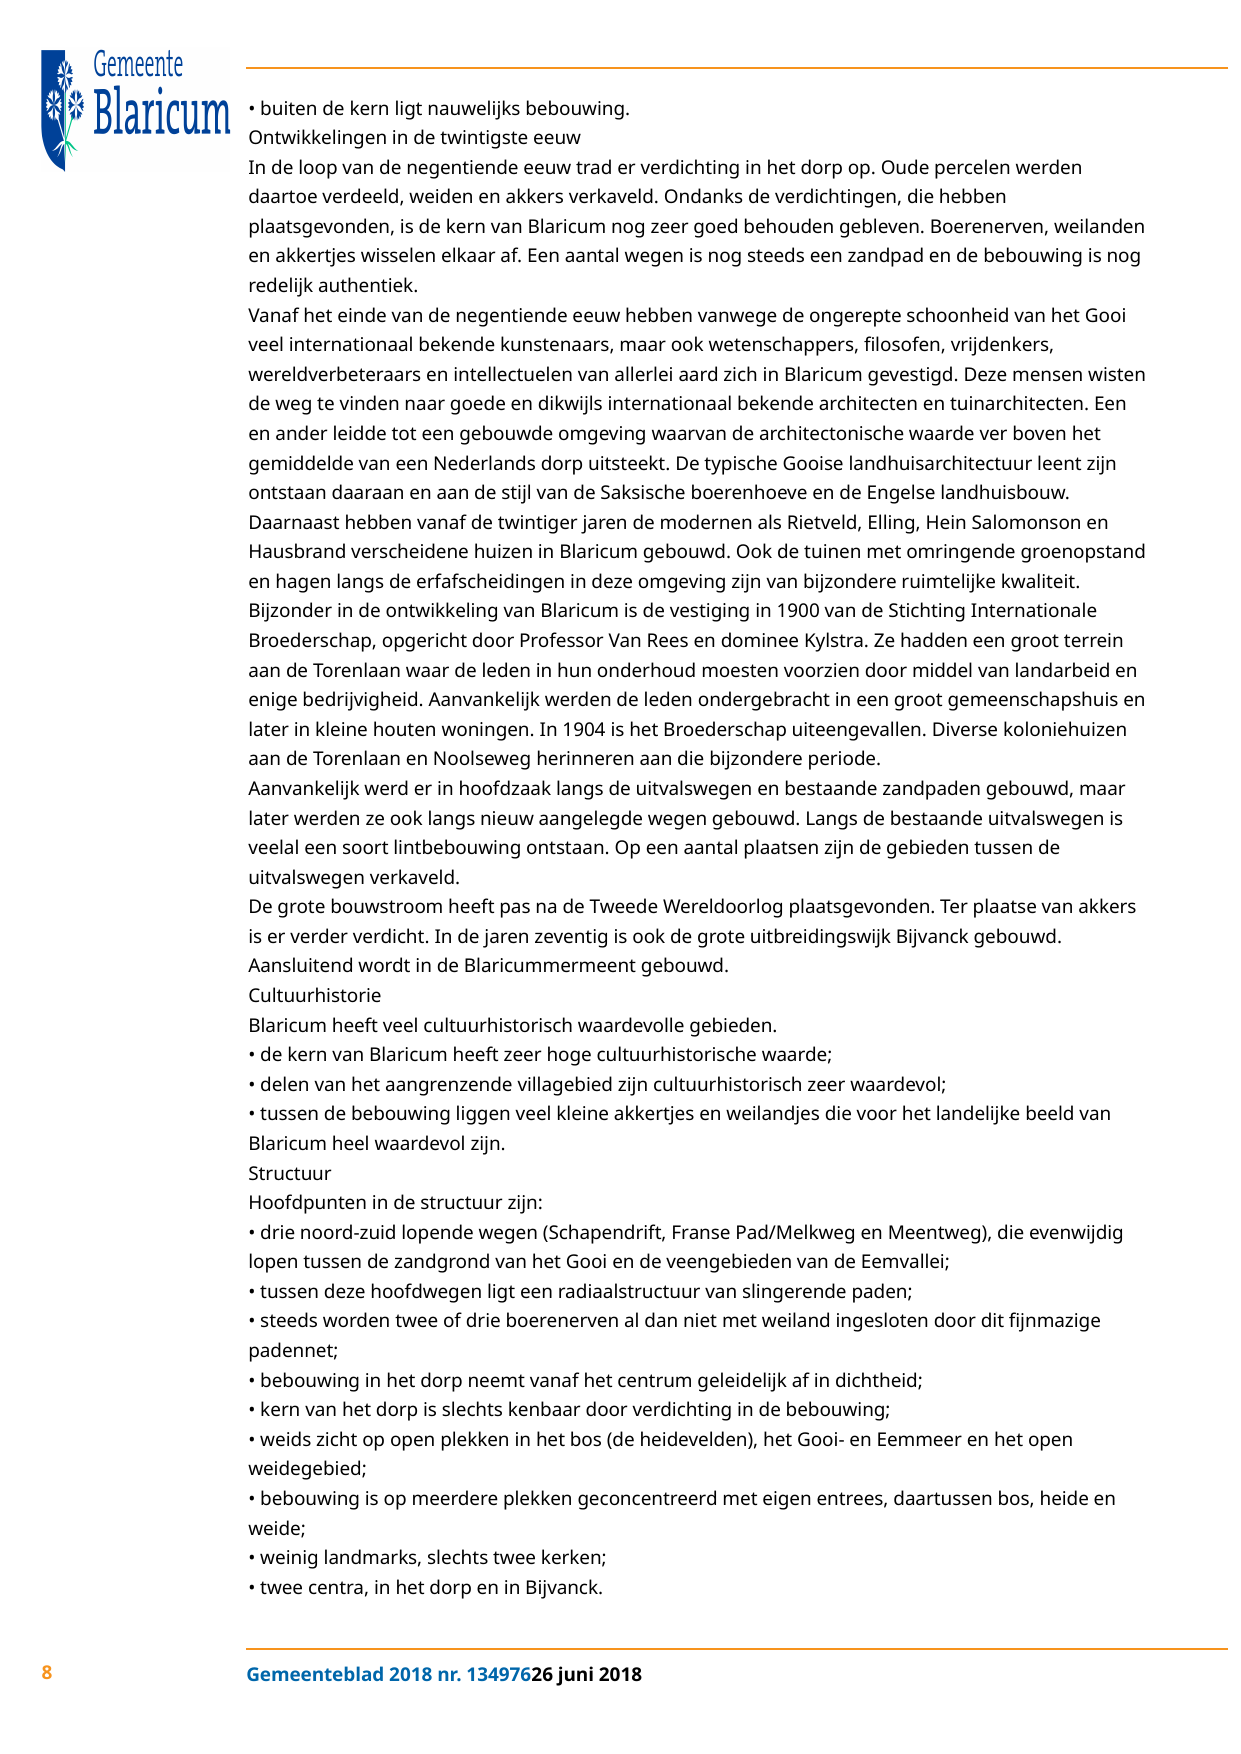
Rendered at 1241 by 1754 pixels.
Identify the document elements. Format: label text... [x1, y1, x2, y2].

text De grote bouwstroom heeft pas na de Tweede Wereldoorlog plaatsgevonden. Ter plaatse van akkers is er verder verdicht. In de jaren zeventig is ook de grote uitbreidingswijk Bijvanck gebouwd. Aansluitend wordt in de Blaricummermeent gebouwd. [248, 893, 1152, 978]
text • twee centra, in het dorp en in Bijvanck. [248, 1574, 1152, 1600]
picture [41, 47, 231, 172]
text Aanvankelijk werd er in hoofdzaak langs de uitvalswegen en bestaande zandpaden gebouwd, maar later werden ze ook langs nieuw aangelegde wegen gebouwd. Langs de bestaande uitvalswegen is veelal een soort lintbebouwing ontstaan. Op een aantal plaatsen zijn de gebieden tussen de uitvalswegen verkaveld. [248, 775, 1152, 890]
text • delen van het aangrenzende villagebied zijn cultuurhistorisch zeer waardevol; [248, 1071, 1152, 1097]
text • de kern van Blaricum heeft zeer hoge cultuurhistorische waarde; [248, 1041, 1152, 1067]
text Ontwikkelingen in de twintigste eeuw [248, 124, 1152, 150]
text Vanaf het einde van de negentiende eeuw hebben vanwege de ongerepte schoonheid van het Gooi veel internationaal bekende kunstenaars, maar ook wetenschappers, filosofen, vrijdenkers, wereldverbeteraars en intellectuelen van allerlei aard zich in Blaricum gevestigd. Deze mensen wisten de weg te vinden naar goede en dikwijls internationaal bekende architecten en tuinarchitecten. Een en ander leidde tot een gebouwde omgeving waarvan de architectonische waarde ver boven het gemiddelde van een Nederlands dorp uitsteekt. De typische Gooise landhuisarchitectuur leent zijn ontstaan daaraan en aan de stijl van de Saksische boerenhoeve en de Engelse landhuisbouw. Daarnaast hebben vanaf de twintiger jaren de modernen als Rietveld, Elling, Hein Salomonson en Hausbrand verscheidene huizen in Blaricum gebouwd. Ook de tuinen met omringende groenopstand en hagen langs de erfafscheidingen in deze omgeving zijn van bijzondere ruimtelijke kwaliteit. [248, 302, 1152, 594]
text Structuur [248, 1160, 1152, 1186]
text • weinig landmarks, slechts twee kerken; [248, 1544, 1152, 1570]
text Cultuurhistorie [248, 982, 1152, 1008]
text • weids zicht op open plekken in het bos (de heidevelden), het Gooi- en Eemmeer en het open weidegebied; [248, 1426, 1152, 1481]
text • tussen deze hoofdwegen ligt een radiaalstructuur van slingerende paden; [248, 1278, 1152, 1304]
text • bebouwing is op meerdere plekken geconcentreerd met eigen entrees, daartussen bos, heide en weide; [248, 1485, 1152, 1541]
text • steeds worden twee of drie boerenerven al dan niet met weiland ingesloten door dit fijnmazige padennet; [248, 1308, 1152, 1363]
text • bebouwing in het dorp neemt vanaf het centrum geleidelijk af in dichtheid; [248, 1367, 1152, 1393]
text • tussen de bebouwing liggen veel kleine akkertjes en weilandjes die voor het landelijke beeld van Blaricum heel waardevol zijn. [248, 1101, 1152, 1156]
text Bijzonder in de ontwikkeling van Blaricum is de vestiging in 1900 van de Stichting Internationale Broederschap, opgericht door Professor Van Rees en dominee Kylstra. Ze hadden een groot terrein aan de Torenlaan waar de leden in hun onderhoud moesten voorzien door middel van landarbeid en enige bedrijvigheid. Aanvankelijk werden de leden ondergebracht in een groot gemeenschapshuis en later in kleine houten woningen. In 1904 is het Broederschap uiteengevallen. Diverse koloniehuizen aan de Torenlaan en Noolseweg herinneren aan die bijzondere periode. [248, 598, 1152, 771]
text In de loop van de negentiende eeuw trad er verdichting in het dorp op. Oude percelen werden daartoe verdeeld, weiden en akkers verkaveld. Ondanks de verdichtingen, die hebben plaatsgevonden, is de kern van Blaricum nog zeer goed behouden gebleven. Boerenerven, weilanden en akkertjes wisselen elkaar af. Een aantal wegen is nog steeds een zandpad en de bebouwing is nog redelijk authentiek. [248, 154, 1152, 298]
text • buiten de kern ligt nauwelijks bebouwing. [248, 95, 1152, 121]
text Blaricum heeft veel cultuurhistorisch waardevolle gebieden. [248, 1012, 1152, 1038]
text • kern van het dorp is slechts kenbaar door verdichting in de bebouwing; [248, 1396, 1152, 1422]
text Hoofdpunten in de structuur zijn: [248, 1189, 1152, 1215]
text • drie noord-zuid lopende wegen (Schapendrift, Franse Pad/Melkweg en Meentweg), die evenwijdig lopen tussen de zandgrond van het Gooi en de veengebieden van de Eemvallei; [248, 1219, 1152, 1274]
